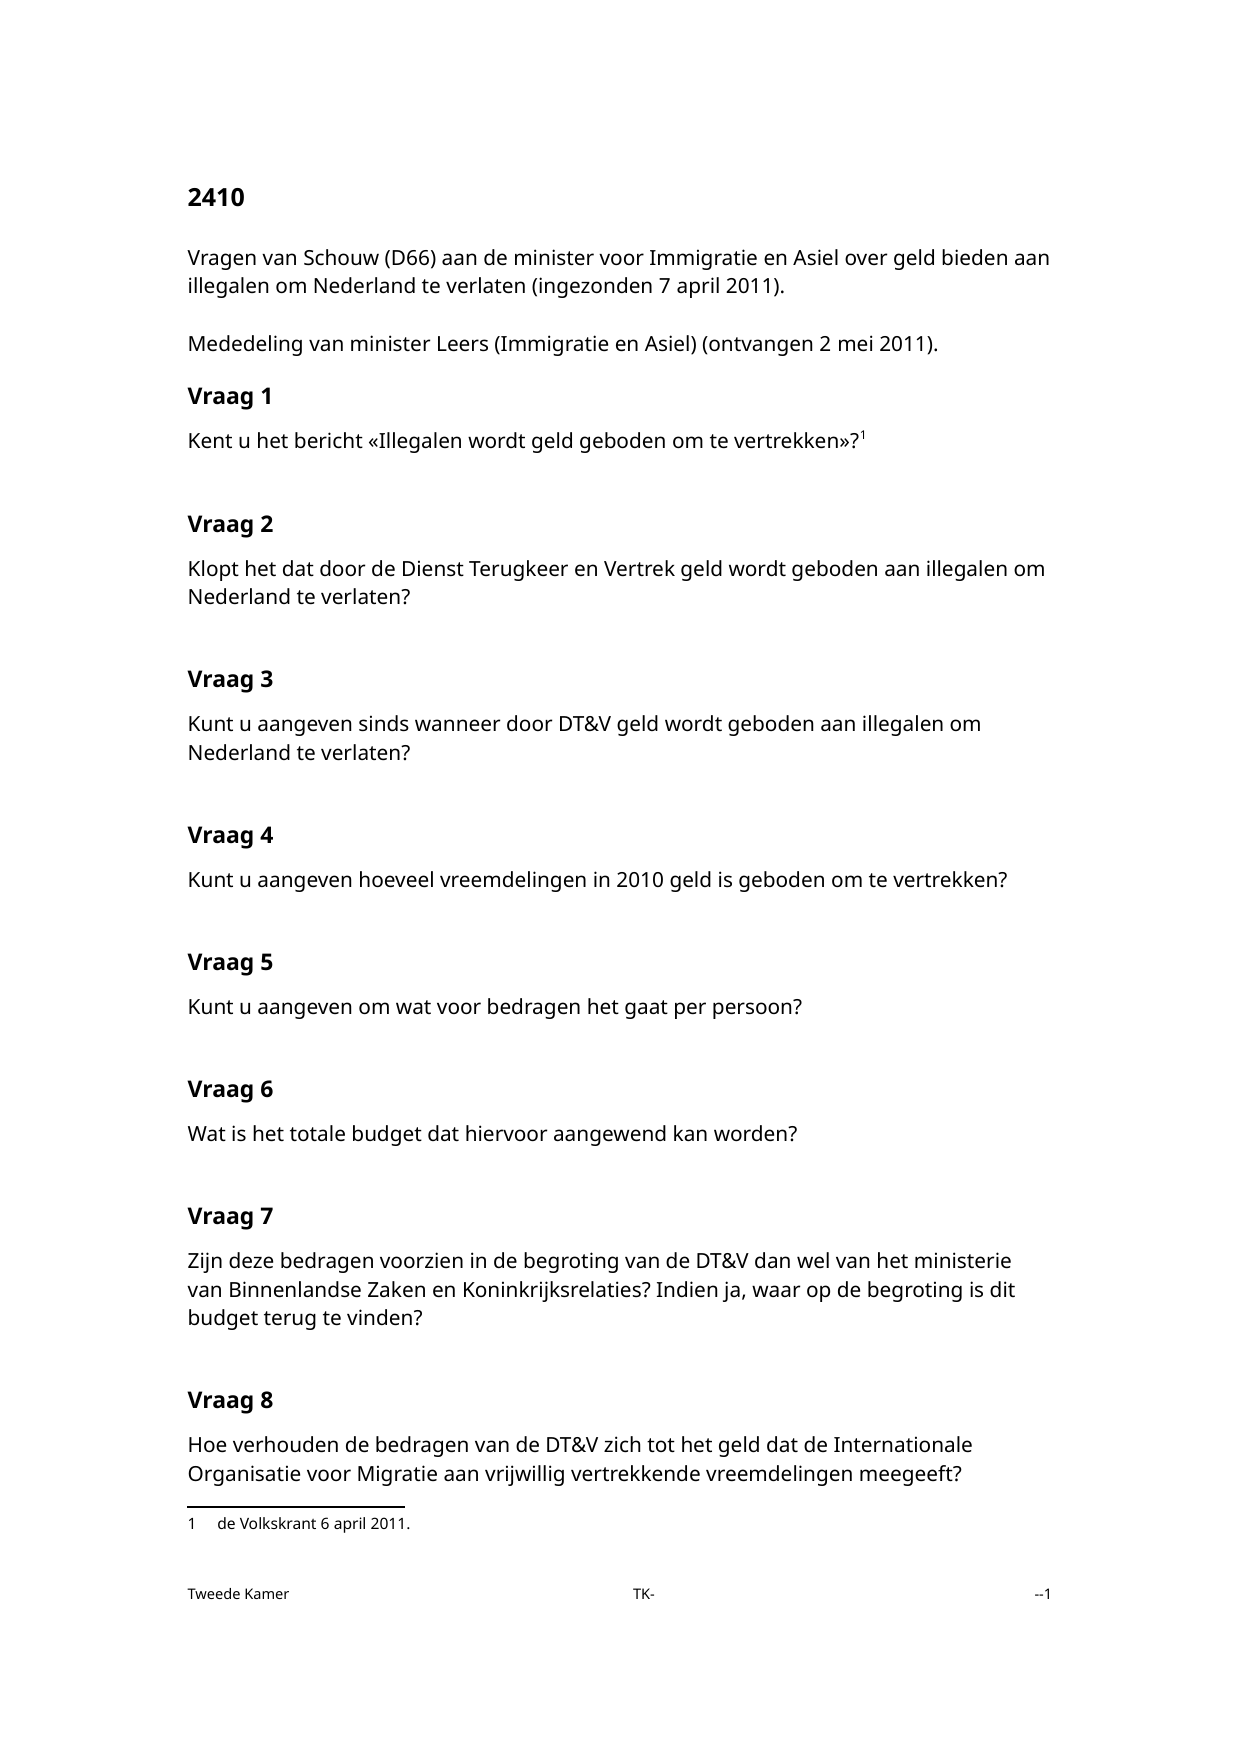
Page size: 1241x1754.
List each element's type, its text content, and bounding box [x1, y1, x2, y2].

text Vragen van Schouw (D66) aan de minister voor Immigratie en Asiel over geld bieden aan illegalen om Nederland te verlaten (ingezonden 7 april 2011). [187, 243, 1053, 300]
subtitle Vraag 7 [187, 1200, 1053, 1232]
subtitle Vraag 4 [187, 819, 1053, 850]
subtitle Vraag 3 [187, 663, 1053, 694]
subtitle Vraag 8 [187, 1384, 1053, 1416]
subtitle Vraag 6 [187, 1073, 1053, 1104]
text Mededeling van minister Leers (Immigratie en Asiel) (ontvangen 2 mei 2011). [187, 329, 1053, 358]
text Hoe verhouden de bedragen van de DT&V zich tot het geld dat de Internationale Organisatie voor Migratie aan vrijwillig vertrekkende vreemdelingen meegeeft? [187, 1431, 1053, 1487]
text Wat is het totale budget dat hiervoor aangewend kan worden? [187, 1119, 1053, 1148]
text Kunt u aangeven hoeveel vreemdelingen in 2010 geld is geboden om te vertrekken? [187, 865, 1053, 893]
text Klopt het dat door de Dienst Terugkeer en Vertrek geld wordt geboden aan illegalen om Nederland te verlaten? [187, 554, 1053, 611]
subtitle Vraag 2 [187, 507, 1053, 539]
subtitle Vraag 5 [187, 946, 1053, 977]
text 2410 [187, 179, 1053, 213]
text Kunt u aangeven sinds wanneer door DT&V geld wordt geboden aan illegalen om Nederland te verlaten? [187, 709, 1053, 766]
subtitle Vraag 1 [187, 380, 1053, 412]
text Zijn deze bedragen voorzien in de begroting van de DT&V dan wel van het ministerie van Binnenlandse Zaken en Koninkrijksrelaties? Indien ja, waar op de begroting is dit budget terug te vinden? [187, 1247, 1053, 1332]
text de Volkskrant 6 april 2011. [187, 1506, 1053, 1534]
text Kent u het bericht «Illegalen wordt geld geboden om te vertrekken»? [187, 427, 1053, 455]
text Kunt u aangeven om wat voor bedragen het gaat per persoon? [187, 992, 1053, 1021]
